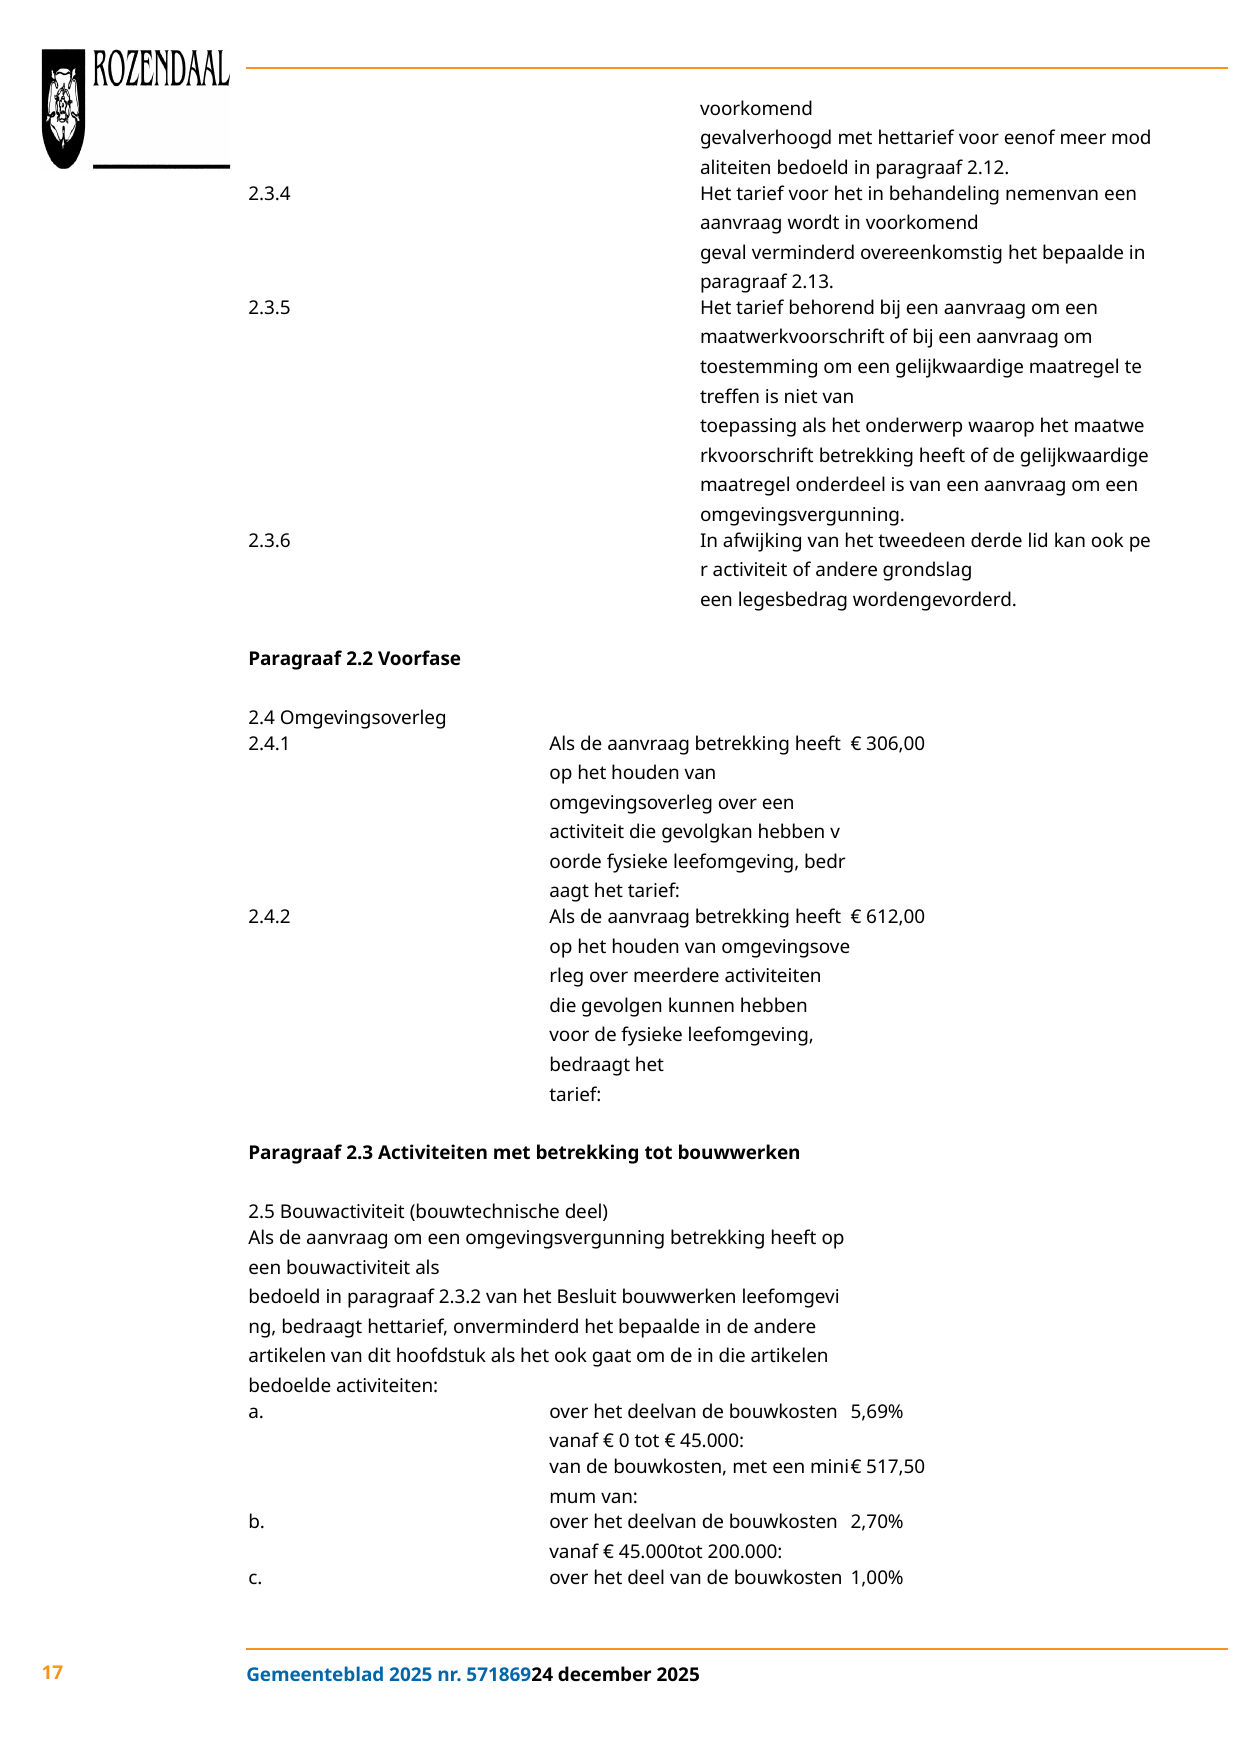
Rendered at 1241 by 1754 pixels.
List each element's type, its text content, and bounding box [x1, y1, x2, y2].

table_cell Als de aanvraag om een omgevingsvergunning betrekking heeft op een bouwactiviteit als bedoeld in paragraaf 2.3.2 van het Besluit bouwwerken leefomgeving, bedraagt hettarief, onverminderd het bepaalde in de andere artikelen van dit hoofdstuk als het ook gaat om de in die artikelen bedoelde activiteiten: [248, 1224, 850, 1398]
table_cell 2.4.2 [248, 903, 549, 1107]
table_cell over het deelvan de bouwkosten vanaf € 0 tot € 45.000: [549, 1398, 850, 1453]
text Paragraaf 2.2 Voorfase [248, 645, 1152, 670]
table_cell Het tarief behorend bij een aanvraag om een maatwerkvoorschrift of bij een aanvraag om toestemming om een gelijkwaardige maatregel te treffen is niet van toepassing als het onderwerp waarop het maatwerkvoorschrift betrekking heeft of de gelijkwaardige maatregel onderdeel is van een aanvraag om een omgevingsvergunning. [700, 294, 1152, 527]
table_cell 1,00% [850, 1564, 1152, 1590]
table_cell In afwijking van het tweedeen derde lid kan ook per activiteit of andere grondslag een legesbedrag wordengevorderd. [700, 527, 1152, 612]
table_cell over het deelvan de bouwkosten vanaf € 45.000tot 200.000: [549, 1509, 850, 1564]
table_cell [850, 1224, 1152, 1398]
picture [41, 47, 231, 172]
table_cell € 517,50 [850, 1453, 1152, 1509]
table_cell [248, 1453, 549, 1509]
table_cell over het deel van de bouwkosten [549, 1564, 850, 1590]
table_cell 2.4.1 [248, 730, 549, 903]
table_cell voorkomend gevalverhoogd met hettarief voor eenof meer modaliteiten bedoeld in paragraaf 2.12. [700, 95, 1152, 180]
table_cell Als de aanvraag betrekking heeft op het houden van omgevingsoverleg over een activiteit die gevolgkan hebben voorde fysieke leefomgeving, bedraagt het tarief: [549, 730, 850, 903]
table_cell 2,70% [850, 1509, 1152, 1564]
table_cell b. [248, 1509, 549, 1564]
table_cell c. [248, 1564, 549, 1590]
table_cell a. [248, 1398, 549, 1453]
table_cell 5,69% [850, 1398, 1152, 1453]
table_header [850, 1199, 1152, 1224]
table_cell [248, 95, 700, 180]
table_cell Het tarief voor het in behandeling nemenvan een aanvraag wordt in voorkomend geval verminderd overeenkomstig het bepaalde in paragraaf 2.13. [700, 180, 1152, 294]
table_cell van de bouwkosten, met een minimum van: [549, 1453, 850, 1509]
table_cell 2.3.5 [248, 294, 700, 527]
table_cell 2.3.4 [248, 180, 700, 294]
table_cell € 306,00 [850, 730, 1152, 903]
table_header 2.5 Bouwactiviteit (bouwtechnische deel) [248, 1199, 850, 1224]
table_header [850, 704, 1152, 730]
table_cell Als de aanvraag betrekking heeft op het houden van omgevingsoverleg over meerdere activiteiten die gevolgen kunnen hebben voor de fysieke leefomgeving, bedraagt het tarief: [549, 903, 850, 1107]
text Paragraaf 2.3 Activiteiten met betrekking tot bouwwerken [248, 1139, 1152, 1165]
table_header 2.4 Omgevingsoverleg [248, 704, 850, 730]
table_cell 2.3.6 [248, 527, 700, 612]
table_cell € 612,00 [850, 903, 1152, 1107]
